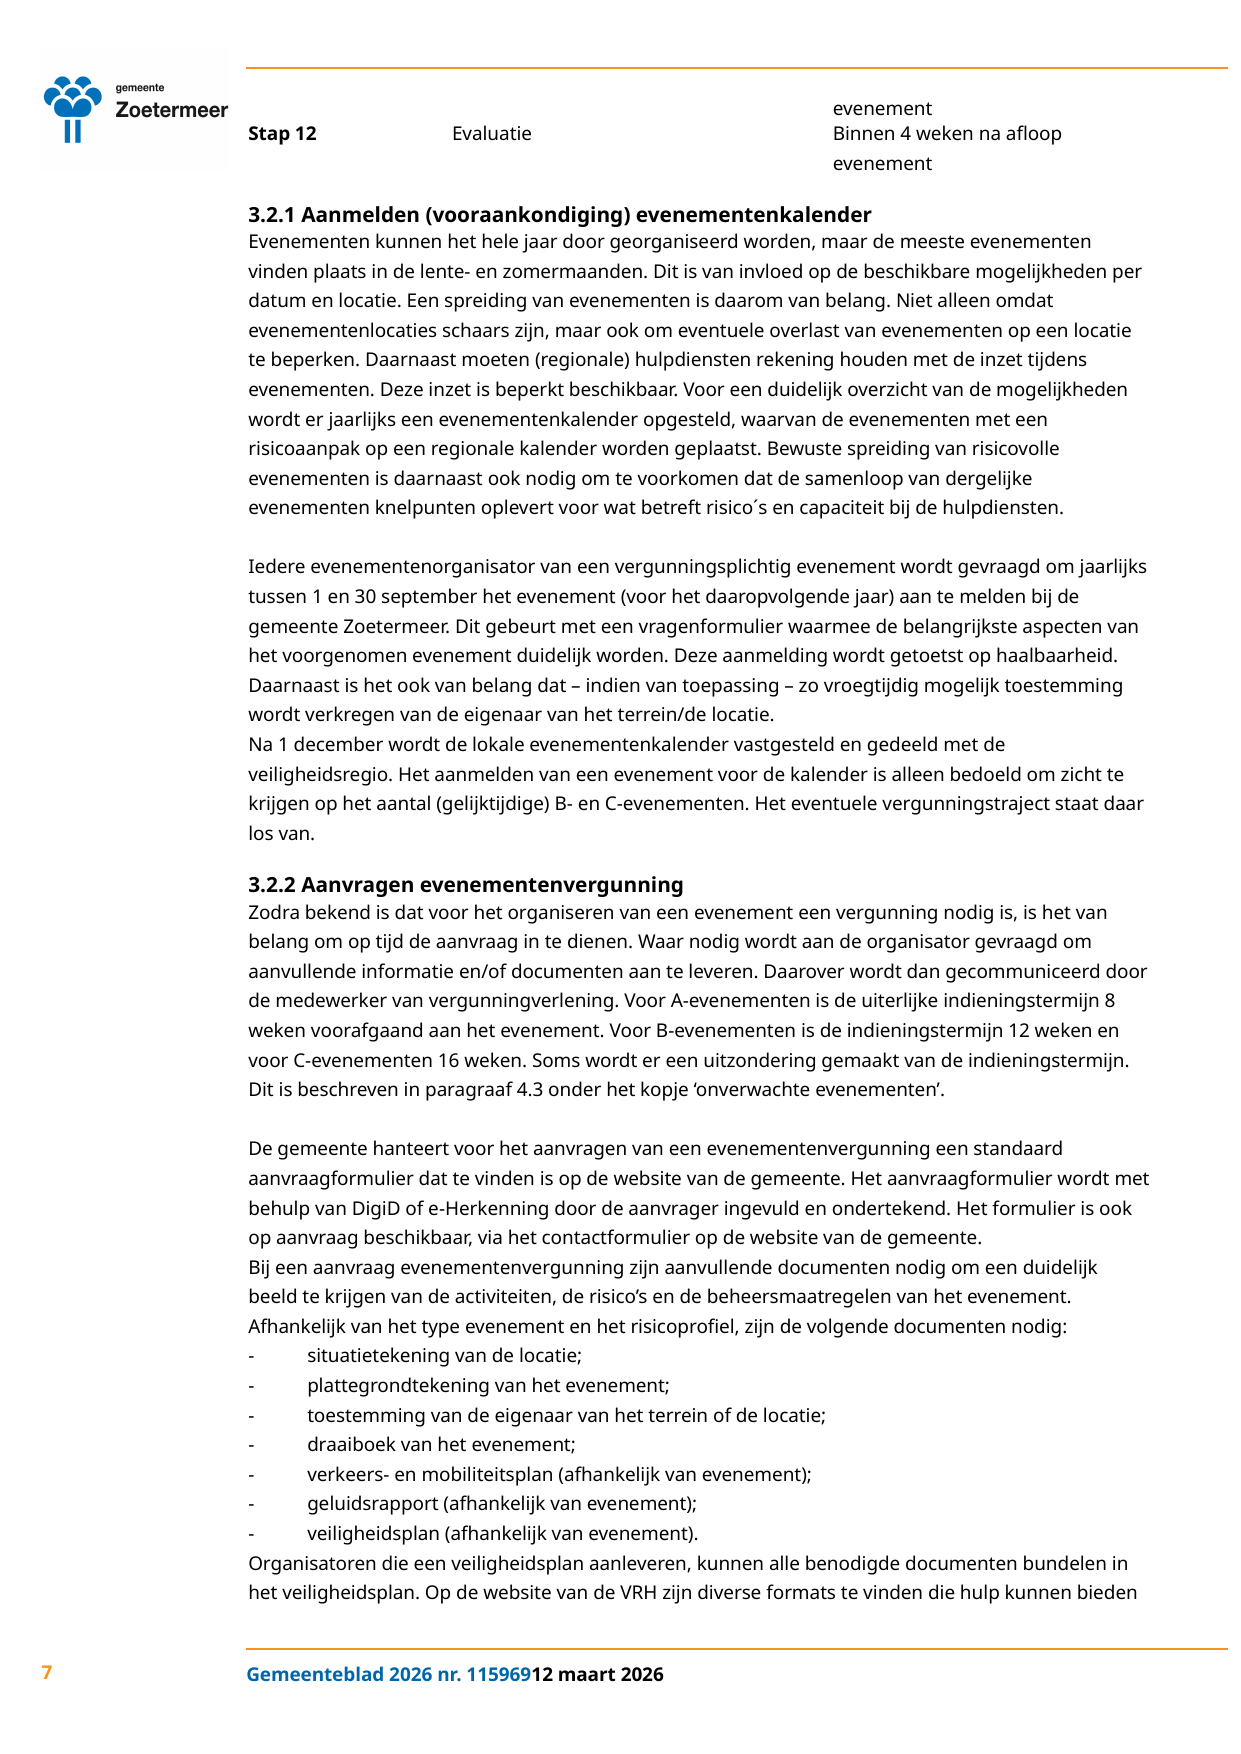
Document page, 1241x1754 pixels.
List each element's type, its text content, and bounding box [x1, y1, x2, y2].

table_cell [248, 95, 452, 121]
list verkeers- en mobiliteitsplan (afhankelijk van evenement); [248, 1461, 1152, 1487]
list situatietekening van de locatie; [248, 1343, 1152, 1368]
table_cell Binnen 4 weken na afloop evenement [833, 121, 1152, 176]
list geluidsrapport (afhankelijk van evenement); [248, 1491, 1152, 1516]
table_cell evenement [833, 95, 1152, 121]
text Zodra bekend is dat voor het organiseren van een evenement een vergunning nodig is, is het van belang om op tijd de aanvraag in te dienen. Waar nodig wordt aan de organisator gevraagd om aanvullende informatie en/of documenten aan te leveren. Daarover wordt dan gecommuniceerd door de medewerker van vergunningverlening. Voor A-evenementen is de uiterlijke indieningstermijn 8 weken voorafgaand aan het evenement. Voor B-evenementen is de indieningstermijn 12 weken en voor C-evenementen 16 weken. Soms wordt er een uitzondering gemaakt van de indieningstermijn. Dit is beschreven in paragraaf 4.3 onder het kopje ‘onverwachte evenementen’. [248, 899, 1152, 1102]
list plattegrondtekening van het evenement; [248, 1372, 1152, 1398]
table_cell Evaluatie [452, 121, 833, 176]
table_cell Stap 12 [248, 121, 452, 176]
list toestemming van de eigenaar van het terrein of de locatie; [248, 1402, 1152, 1427]
text 3.2.2 Aanvragen evenementenvergunning [248, 870, 1152, 899]
text Iedere evenementenorganisator van een vergunningsplichtig evenement wordt gevraagd om jaarlijks tussen 1 en 30 september het evenement (voor het daaropvolgende jaar) aan te melden bij de gemeente Zoetermeer. Dit gebeurt met een vragenformulier waarmee de belangrijkste aspecten van het voorgenomen evenement duidelijk worden. Deze aanmelding wordt getoetst op haalbaarheid. Daarnaast is het ook van belang dat – indien van toepassing – zo vroegtijdig mogelijk toestemming wordt verkregen van de eigenaar van het terrein/de locatie. [248, 554, 1152, 727]
table_cell [452, 95, 833, 121]
text De gemeente hanteert voor het aanvragen van een evenementenvergunning een standaard aanvraagformulier dat te vinden is op de website van de gemeente. Het aanvraagformulier wordt met behulp van DigiD of e-Herkenning door de aanvrager ingevuld en ondertekend. Het formulier is ook op aanvraag beschikbaar, via het contactformulier op de website van de gemeente. [248, 1136, 1152, 1250]
text Organisatoren die een veiligheidsplan aanleveren, kunnen alle benodigde documenten bundelen in het veiligheidsplan. Op de website van de VRH zijn diverse formats te vinden die hulp kunnen bieden [248, 1550, 1152, 1605]
text 3.2.1 Aanmelden (vooraankondiging) evenementenkalender [248, 200, 1152, 228]
picture [41, 47, 231, 172]
text Evenementen kunnen het hele jaar door georganiseerd worden, maar de meeste evenementen vinden plaats in de lente- en zomermaanden. Dit is van invloed op de beschikbare mogelijkheden per datum en locatie. Een spreiding van evenementen is daarom van belang. Niet alleen omdat evenementenlocaties schaars zijn, maar ook om eventuele overlast van evenementen op een locatie te beperken. Daarnaast moeten (regionale) hulpdiensten rekening houden met de inzet tijdens evenementen. Deze inzet is beperkt beschikbaar. Voor een duidelijk overzicht van de mogelijkheden wordt er jaarlijks een evenementenkalender opgesteld, waarvan de evenementen met een risicoaanpak op een regionale kalender worden geplaatst. Bewuste spreiding van risicovolle evenementen is daarnaast ook nodig om te voorkomen dat de samenloop van dergelijke evenementen knelpunten oplevert voor wat betreft risico´s en capaciteit bij de hulpdiensten. [248, 228, 1152, 520]
text Na 1 december wordt de lokale evenementenkalender vastgesteld en gedeeld met de veiligheidsregio. Het aanmelden van een evenement voor de kalender is alleen bedoeld om zicht te krijgen op het aantal (gelijktijdige) B- en C-evenementen. Het eventuele vergunningstraject staat daar los van. [248, 731, 1152, 846]
text Bij een aanvraag evenementenvergunning zijn aanvullende documenten nodig om een duidelijk beeld te krijgen van de activiteiten, de risico’s en de beheersmaatregelen van het evenement. Afhankelijk van het type evenement en het risicoprofiel, zijn de volgende documenten nodig: [248, 1254, 1152, 1339]
list veiligheidsplan (afhankelijk van evenement). [248, 1520, 1152, 1546]
list draaiboek van het evenement; [248, 1431, 1152, 1457]
